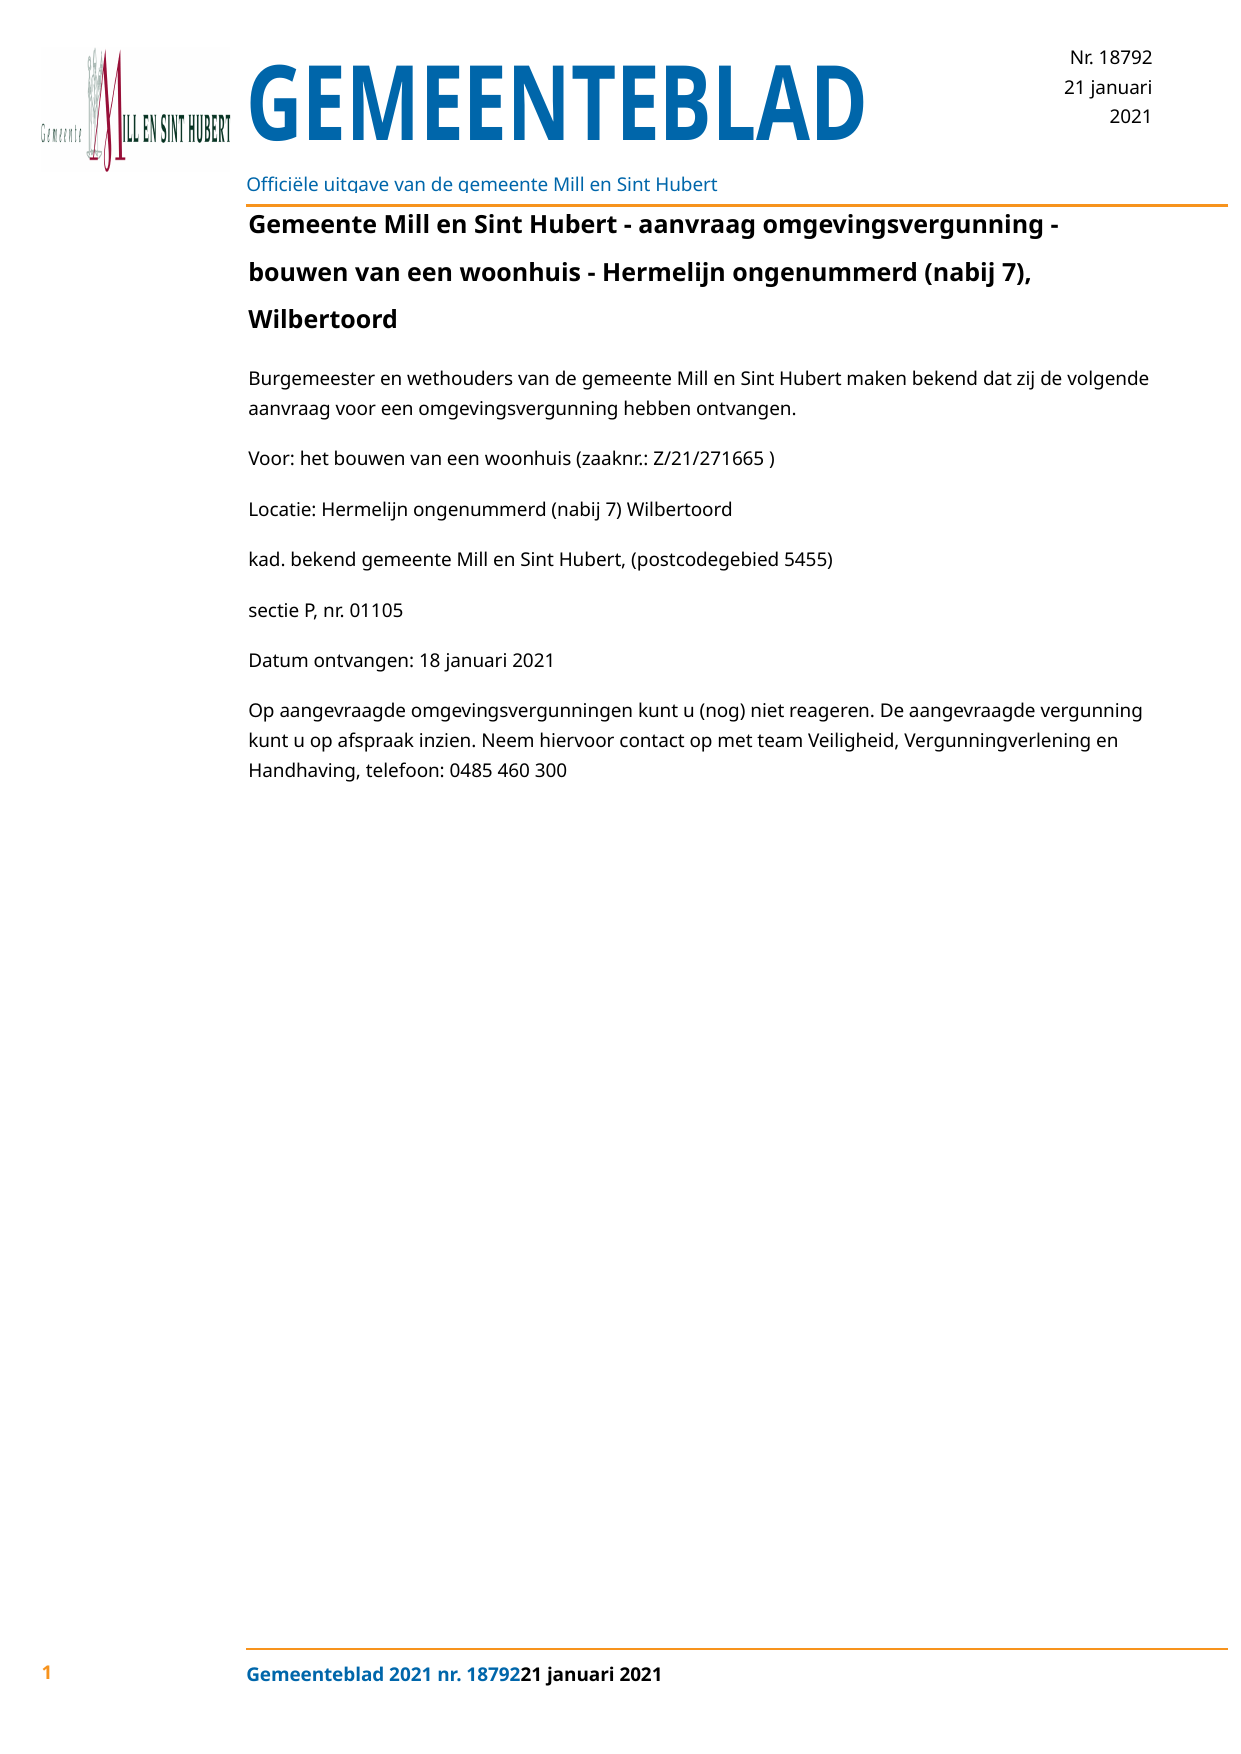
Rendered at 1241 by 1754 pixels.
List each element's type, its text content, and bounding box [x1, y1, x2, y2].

text Voor: het bouwen van een woonhuis (zaaknr.: Z/21/271665 ) [248, 446, 1152, 471]
text sectie P, nr. 01105 [248, 597, 1152, 622]
text Gemeente Mill en Sint Hubert - aanvraag omgevingsvergunning - bouwen van een woonhuis - Hermelijn ongenummerd (nabij 7), Wilbertoord [248, 207, 1152, 336]
picture [41, 47, 231, 172]
text Burgemeester en wethouders van de gemeente Mill en Sint Hubert maken bekend dat zij de volgende aanvraag voor een omgevingsvergunning hebben ontvangen. [248, 366, 1152, 421]
text Datum ontvangen: 18 januari 2021 [248, 647, 1152, 673]
text Op aangevraagde omgevingsvergunningen kunt u (nog) niet reageren. De aangevraagde vergunning kunt u op afspraak inzien. Neem hiervoor contact op met team Veiligheid, Vergunningverlening en Handhaving, telefoon: 0485 460 300 [248, 698, 1152, 782]
text Locatie: Hermelijn ongenummerd (nabij 7) Wilbertoord [248, 496, 1152, 522]
text kad. bekend gemeente Mill en Sint Hubert, (postcodegebied 5455) [248, 546, 1152, 572]
